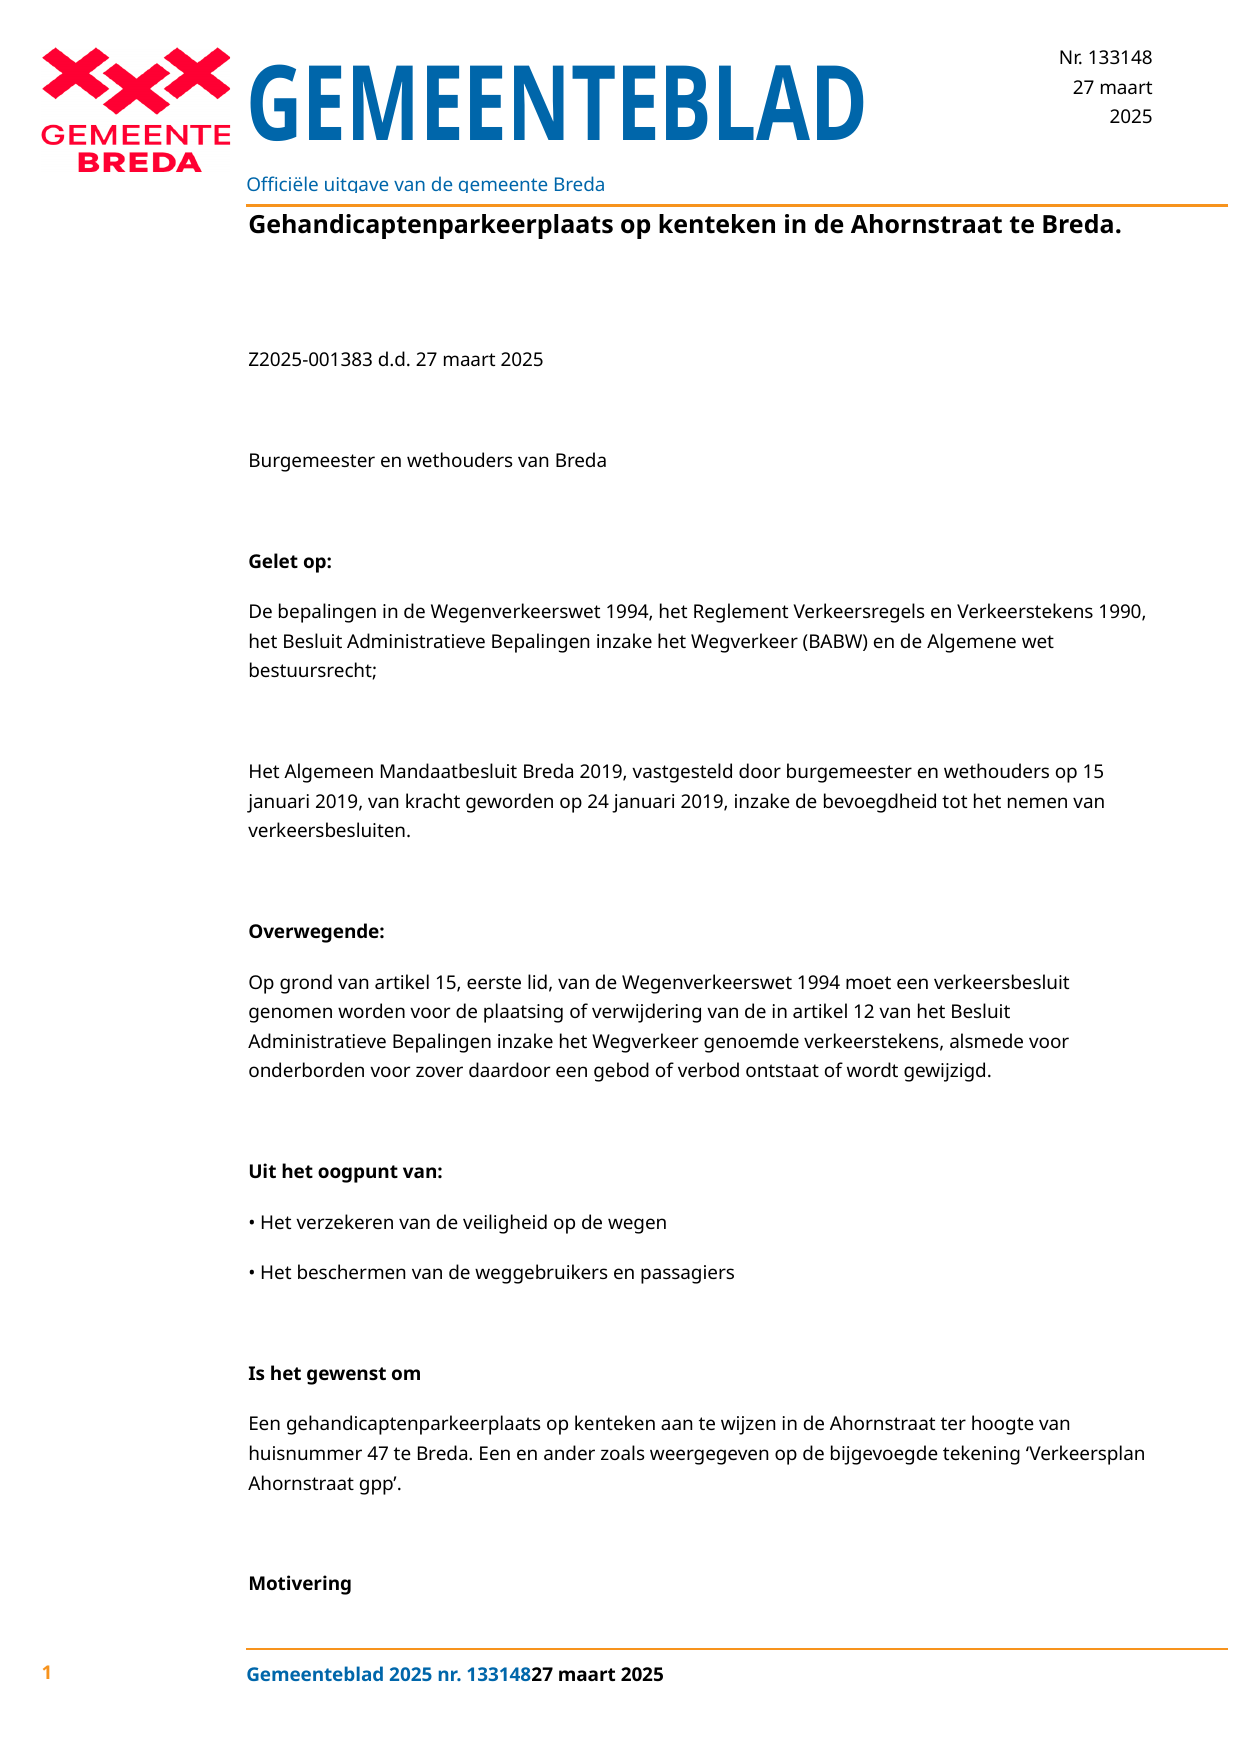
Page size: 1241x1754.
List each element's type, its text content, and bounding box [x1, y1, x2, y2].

text • Het beschermen van de weggebruikers en passagiers [248, 1259, 1152, 1285]
text De bepalingen in de Wegenverkeerswet 1994, het Reglement Verkeersregels en Verkeerstekens 1990, het Besluit Administratieve Bepalingen inzake het Wegverkeer (BABW) en de Algemene wet bestuursrecht; [248, 598, 1152, 683]
text Op grond van artikel 15, eerste lid, van de Wegenverkeerswet 1994 moet een verkeersbesluit genomen worden voor de plaatsing of verwijdering van de in artikel 12 van het Besluit Administratieve Bepalingen inzake het Wegverkeer genoemde verkeerstekens, alsmede voor onderborden voor zover daardoor een gebod of verbod ontstaat of wordt gewijzigd. [248, 969, 1152, 1083]
text Een gehandicaptenparkeerplaats op kenteken aan te wijzen in de Ahornstraat ter hoogte van huisnummer 47 te Breda. Een en ander zoals weergegeven op de bijgevoegde tekening ‘Verkeersplan Ahornstraat gpp’. [248, 1411, 1152, 1496]
text Is het gewenst om [248, 1360, 1152, 1386]
text Uit het oogpunt van: [248, 1158, 1152, 1184]
text Burgemeester en wethouders van Breda [248, 447, 1152, 473]
picture [41, 47, 231, 172]
text Gelet op: [248, 548, 1152, 574]
text Motivering [248, 1571, 1152, 1596]
text Overwegende: [248, 918, 1152, 944]
text • Het verzekeren van de veiligheid op de wegen [248, 1209, 1152, 1235]
text Z2025-001383 d.d. 27 maart 2025 [248, 346, 1152, 372]
text Het Algemeen Mandaatbesluit Breda 2019, vastgesteld door burgemeester en wethouders op 15 januari 2019, van kracht geworden op 24 januari 2019, inzake de bevoegdheid tot het nemen van verkeersbesluiten. [248, 758, 1152, 843]
text Gehandicaptenparkeerplaats op kenteken in de Ahornstraat te Breda. [248, 207, 1152, 241]
